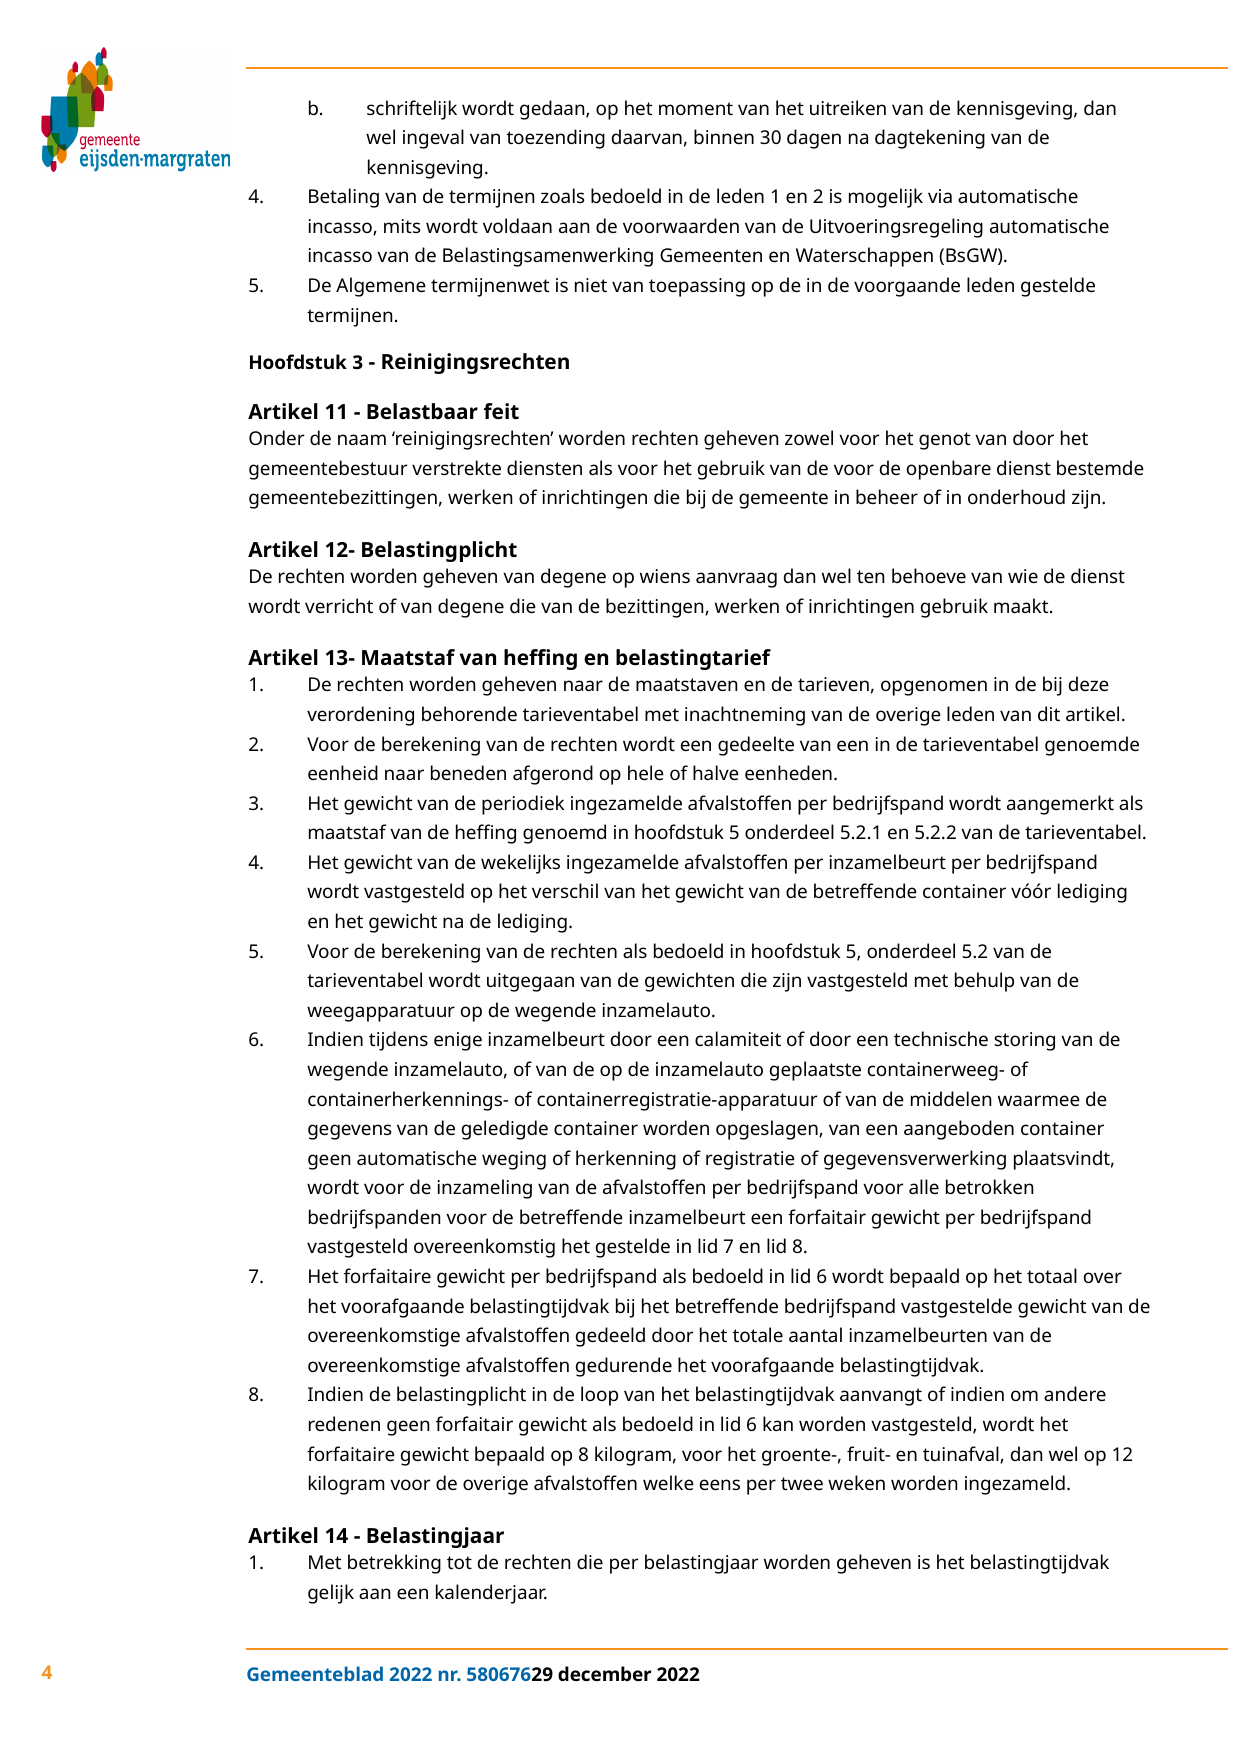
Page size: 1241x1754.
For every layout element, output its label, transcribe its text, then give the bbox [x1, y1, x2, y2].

list Indien tijdens enige inzamelbeurt door een calamiteit of door een technische storing van de wegende inzamelauto, of van de op de inzamelauto geplaatste containerweeg- of containerherkennings- of containerregistratie-apparatuur of van de middelen waarmee de gegevens van de geledigde container worden opgeslagen, van een aangeboden container geen automatische weging of herkenning of registratie of gegevensverwerking plaatsvindt, wordt voor de inzameling van de afvalstoffen per bedrijfspand voor alle betrokken bedrijfspanden voor de betreffende inzamelbeurt een forfaitair gewicht per bedrijfspand vastgesteld overeenkomstig het gestelde in lid 7 en lid 8. [248, 1027, 1152, 1259]
text Onder de naam ‘reinigingsrechten’ worden rechten geheven zowel voor het genot van door het gemeentebestuur verstrekte diensten als voor het gebruik van de voor de openbare dienst bestemde gemeentebezittingen, werken of inrichtingen die bij de gemeente in beheer of in onderhoud zijn. [248, 425, 1152, 510]
list De rechten worden geheven naar de maatstaven en de tarieven, opgenomen in de bij deze verordening behorende tarieventabel met inachtneming van de overige leden van dit artikel. [248, 672, 1152, 727]
list Het forfaitaire gewicht per bedrijfspand als bedoeld in lid 6 wordt bepaald op het totaal over het voorafgaande belastingtijdvak bij het betreffende bedrijfspand vastgestelde gewicht van de overeenkomstige afvalstoffen gedeeld door het totale aantal inzamelbeurten van de overeenkomstige afvalstoffen gedurende het voorafgaande belastingtijdvak. [248, 1263, 1152, 1378]
list Voor de berekening van de rechten wordt een gedeelte van een in de tarieventabel genoemde eenheid naar beneden afgerond op hele of halve eenheden. [248, 731, 1152, 786]
list Indien de belastingplicht in de loop van het belastingtijdvak aanvangt of indien om andere redenen geen forfaitair gewicht als bedoeld in lid 6 kan worden vastgesteld, wordt het forfaitaire gewicht bepaald op 8 kilogram, voor het groente-, fruit- en tuinafval, dan wel op 12 kilogram voor de overige afvalstoffen welke eens per twee weken worden ingezameld. [248, 1382, 1152, 1496]
text Artikel 13- Maatstaf van heffing en belastingtarief [248, 643, 1152, 672]
text Hoofdstuk 3 - Reinigingsrechten [248, 347, 1152, 376]
text Artikel 11 - Belastbaar feit [248, 397, 1152, 425]
list Het gewicht van de wekelijks ingezamelde afvalstoffen per inzamelbeurt per bedrijfspand wordt vastgesteld op het verschil van het gewicht van de betreffende container vóór lediging en het gewicht na de lediging. [248, 849, 1152, 934]
list Voor de berekening van de rechten als bedoeld in hoofdstuk 5, onderdeel 5.2 van de tarieventabel wordt uitgegaan van de gewichten die zijn vastgesteld met behulp van de weegapparatuur op de wegende inzamelauto. [248, 938, 1152, 1023]
text Artikel 14 - Belastingjaar [248, 1521, 1152, 1549]
picture [41, 47, 231, 172]
text De rechten worden geheven van degene op wiens aanvraag dan wel ten behoeve van wie de dienst wordt verricht of van degene die van de bezittingen, werken of inrichtingen gebruik maakt. [248, 563, 1152, 618]
list Met betrekking tot de rechten die per belastingjaar worden geheven is het belastingtijdvak gelijk aan een kalenderjaar. [248, 1549, 1152, 1604]
list Het gewicht van de periodiek ingezamelde afvalstoffen per bedrijfspand wordt aangemerkt als maatstaf van de heffing genoemd in hoofdstuk 5 onderdeel 5.2.1 en 5.2.2 van de tarieventabel. [248, 790, 1152, 845]
list De Algemene termijnenwet is niet van toepassing op de in de voorgaande leden gestelde termijnen. [248, 272, 1152, 328]
list Betaling van de termijnen zoals bedoeld in de leden 1 en 2 is mogelijk via automatische incasso, mits wordt voldaan aan de voorwaarden van de Uitvoeringsregeling automatische incasso van de Belastingsamenwerking Gemeenten en Waterschappen (BsGW). [248, 183, 1152, 268]
list schriftelijk wordt gedaan, op het moment van het uitreiken van de kennisgeving, dan wel ingeval van toezending daarvan, binnen 30 dagen na dagtekening van de kennisgeving. [307, 95, 1152, 180]
text Artikel 12- Belastingplicht [248, 535, 1152, 563]
